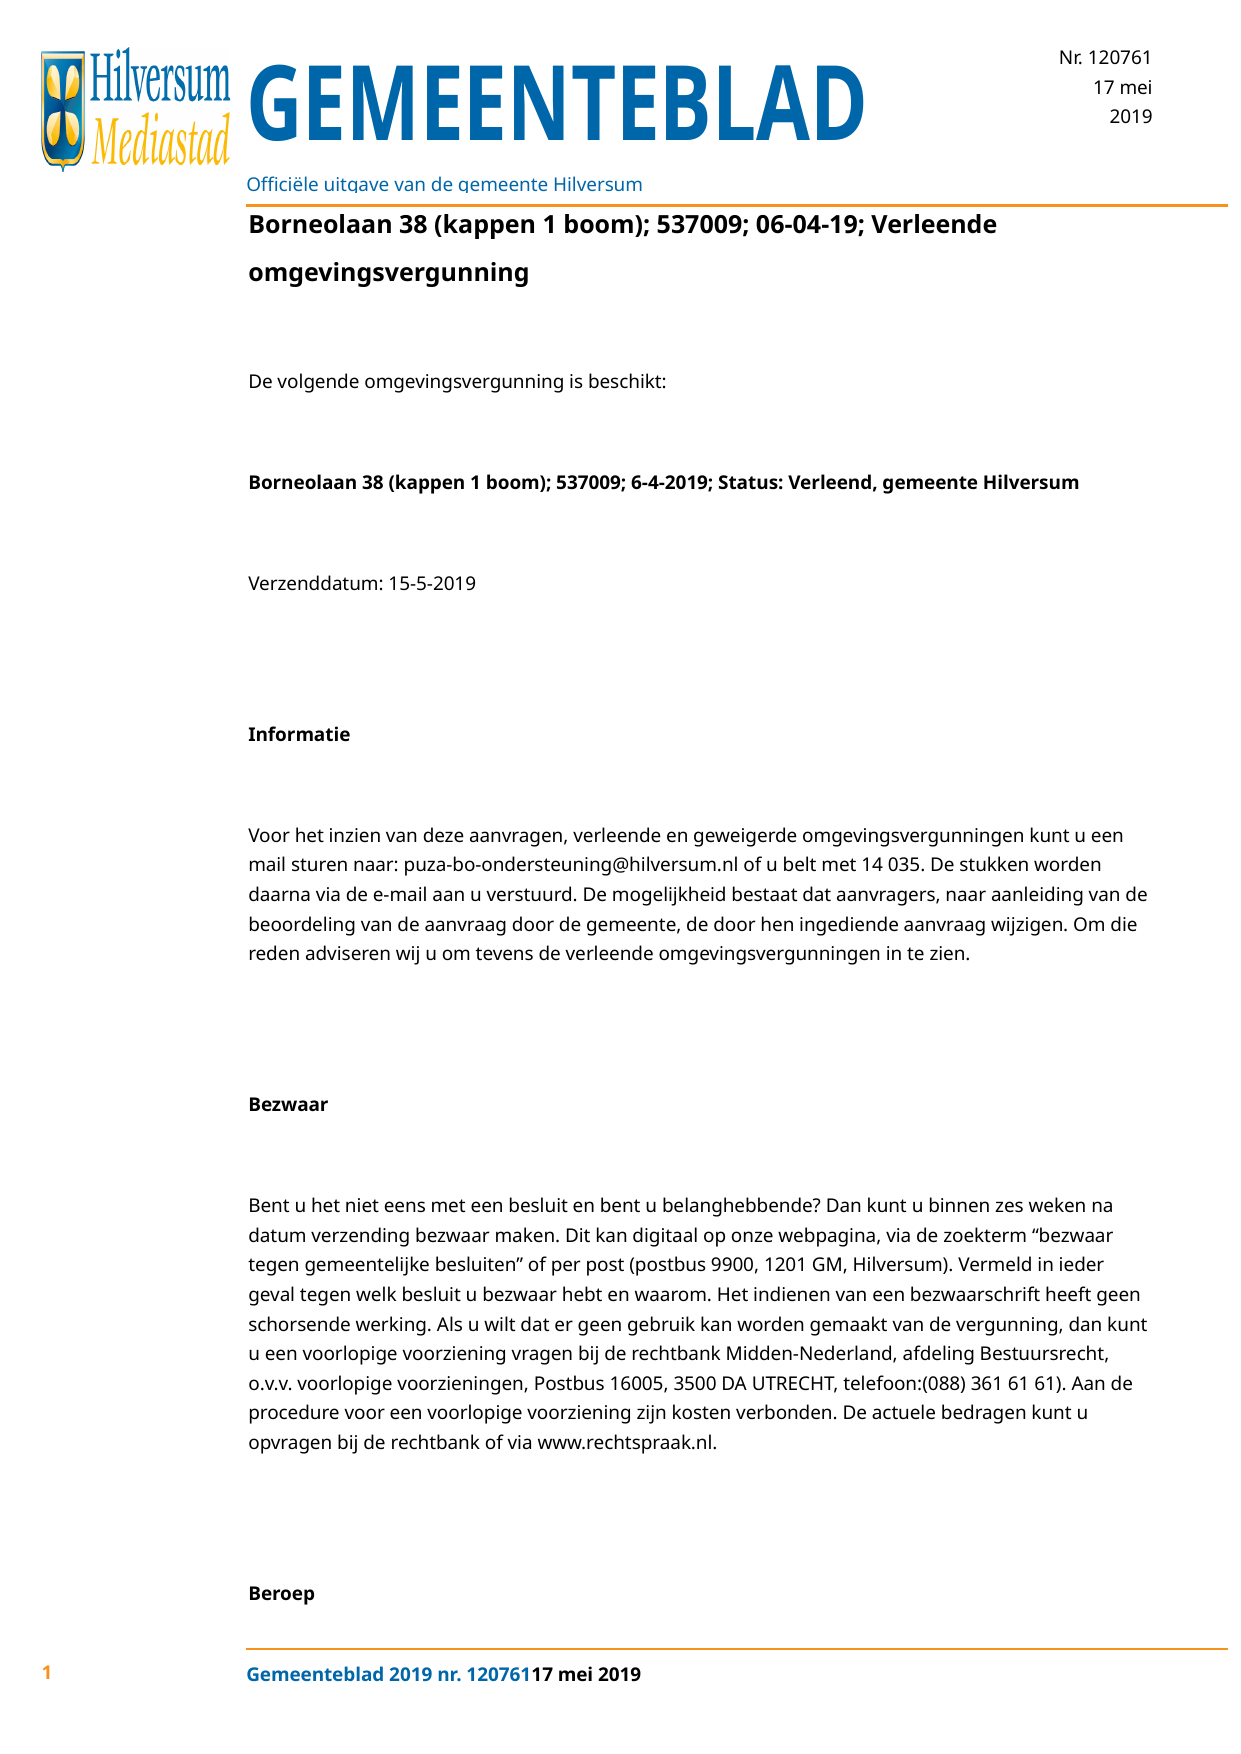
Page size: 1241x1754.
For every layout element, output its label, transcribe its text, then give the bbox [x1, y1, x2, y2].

text Borneolaan 38 (kappen 1 boom); 537009; 06-04-19; Verleende omgevingsvergunning [248, 207, 1152, 288]
text Voor het inzien van deze aanvragen, verleende en geweigerde omgevingsvergunningen kunt u een mail sturen naar: puza-bo-ondersteuning@hilversum.nl of u belt met 14 035. De stukken worden daarna via de e-mail aan u verstuurd. De mogelijkheid bestaat dat aanvragers, naar aanleiding van de beoordeling van de aanvraag door de gemeente, de door hen ingediende aanvraag wijzigen. Om die reden adviseren wij u om tevens de verleende omgevingsvergunningen in te zien. [248, 822, 1152, 966]
text Bezwaar [248, 1092, 1152, 1117]
text Bent u het niet eens met een besluit en bent u belanghebbende? Dan kunt u binnen zes weken na datum verzending bezwaar maken. Dit kan digitaal op onze webpagina, via de zoekterm “bezwaar tegen gemeentelijke besluiten” of per post (postbus 9900, 1201 GM, Hilversum). Vermeld in ieder geval tegen welk besluit u bezwaar hebt en waarom. Het indienen van een bezwaarschrift heeft geen schorsende werking. Als u wilt dat er geen gebruik kan worden gemaakt van de vergunning, dan kunt u een voorlopige voorziening vragen bij de rechtbank Midden-Nederland, afdeling Bestuursrecht, o.v.v. voorlopige voorzieningen, Postbus 16005, 3500 DA UTRECHT, telefoon:(088) 361 61 61). Aan de procedure voor een voorlopige voorziening zijn kosten verbonden. De actuele bedragen kunt u opvragen bij de rechtbank of via www.rechtspraak.nl. [248, 1192, 1152, 1455]
picture [41, 47, 231, 172]
text Verzenddatum: 15-5-2019 [248, 570, 1152, 596]
text Beroep [248, 1580, 1152, 1606]
text De volgende omgevingsvergunning is beschikt: [248, 368, 1152, 394]
text Borneolaan 38 (kappen 1 boom); 537009; 6-4-2019; Status: Verleend, gemeente Hilversum [248, 469, 1152, 495]
text Informatie [248, 721, 1152, 747]
